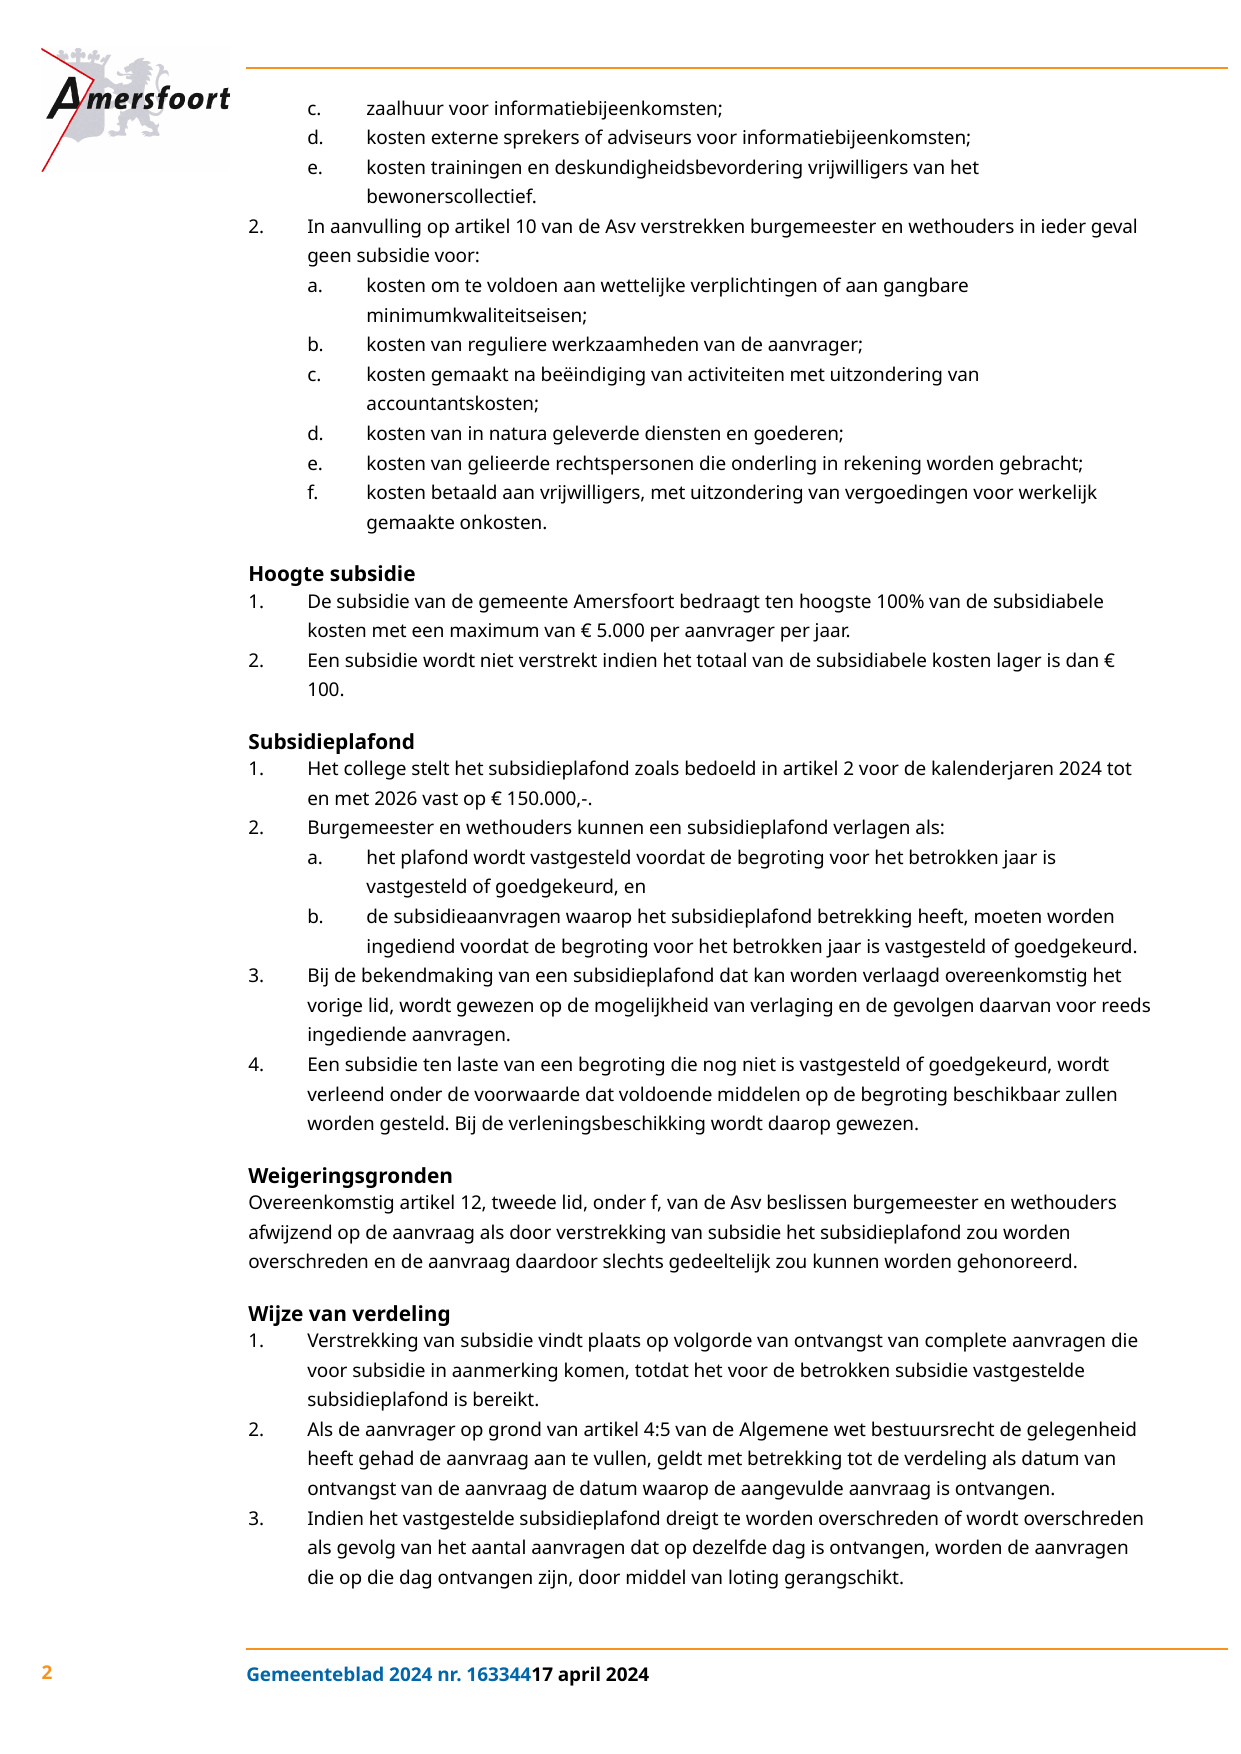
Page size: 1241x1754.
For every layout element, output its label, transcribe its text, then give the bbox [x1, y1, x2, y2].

list kosten van reguliere werkzaamheden van de aanvrager; [307, 331, 1152, 357]
list kosten betaald aan vrijwilligers, met uitzondering van vergoedingen voor werkelijk gemaakte onkosten. [307, 479, 1152, 535]
list kosten om te voldoen aan wettelijke verplichtingen of aan gangbare minimumkwaliteitseisen; [307, 272, 1152, 328]
list zaalhuur voor informatiebijeenkomsten; [307, 95, 1152, 121]
list In aanvulling op artikel 10 van de Asv verstrekken burgemeester en wethouders in ieder geval geen subsidie voor: [248, 213, 1152, 268]
picture [41, 47, 231, 172]
list kosten externe sprekers of adviseurs voor informatiebijeenkomsten; [307, 124, 1152, 150]
list De subsidie van de gemeente Amersfoort bedraagt ten hoogste 100% van de subsidiabele kosten met een maximum van € 5.000 per aanvrager per jaar. [248, 588, 1152, 643]
list kosten van gelieerde rechtspersonen die onderling in rekening worden gebracht; [307, 450, 1152, 476]
text Subsidieplafond [248, 727, 1152, 755]
list het plafond wordt vastgesteld voordat de begroting voor het betrokken jaar is vastgesteld of goedgekeurd, en [307, 844, 1152, 899]
text Wijze van verdeling [248, 1299, 1152, 1327]
text Hoogte subsidie [248, 559, 1152, 588]
list Een subsidie ten laste van een begroting die nog niet is vastgesteld of goedgekeurd, wordt verleend onder de voorwaarde dat voldoende middelen op de begroting beschikbaar zullen worden gesteld. Bij de verleningsbeschikking wordt daarop gewezen. [248, 1051, 1152, 1136]
list Als de aanvrager op grond van artikel 4:5 van de Algemene wet bestuursrecht de gelegenheid heeft gehad de aanvraag aan te vullen, geldt met betrekking tot de verdeling als datum van ontvangst van de aanvraag de datum waarop de aangevulde aanvraag is ontvangen. [248, 1416, 1152, 1501]
list Het college stelt het subsidieplafond zoals bedoeld in artikel 2 voor de kalenderjaren 2024 tot en met 2026 vast op € 150.000,-. [248, 755, 1152, 811]
list kosten gemaakt na beëindiging van activiteiten met uitzondering van accountantskosten; [307, 361, 1152, 416]
list Verstrekking van subsidie vindt plaats op volgorde van ontvangst van complete aanvragen die voor subsidie in aanmerking komen, totdat het voor de betrokken subsidie vastgestelde subsidieplafond is bereikt. [248, 1327, 1152, 1412]
list de subsidieaanvragen waarop het subsidieplafond betrekking heeft, moeten worden ingediend voordat de begroting voor het betrokken jaar is vastgesteld of goedgekeurd. [307, 903, 1152, 959]
list Burgemeester en wethouders kunnen een subsidieplafond verlagen als: [248, 814, 1152, 840]
list Een subsidie wordt niet verstrekt indien het totaal van de subsidiabele kosten lager is dan € 100. [248, 647, 1152, 702]
list kosten trainingen en deskundigheidsbevordering vrijwilligers van het bewonerscollectief. [307, 154, 1152, 209]
text Overeenkomstig artikel 12, tweede lid, onder f, van de Asv beslissen burgemeester en wethouders afwijzend op de aanvraag als door verstrekking van subsidie het subsidieplafond zou worden overschreden en de aanvraag daardoor slechts gedeeltelijk zou kunnen worden gehonoreerd. [248, 1189, 1152, 1274]
list Indien het vastgestelde subsidieplafond dreigt te worden overschreden of wordt overschreden als gevolg van het aantal aanvragen dat op dezelfde dag is ontvangen, worden de aanvragen die op die dag ontvangen zijn, door middel van loting gerangschikt. [248, 1505, 1152, 1590]
list Bij de bekendmaking van een subsidieplafond dat kan worden verlaagd overeenkomstig het vorige lid, wordt gewezen op de mogelijkheid van verlaging en de gevolgen daarvan voor reeds ingediende aanvragen. [248, 962, 1152, 1047]
text Weigeringsgronden [248, 1161, 1152, 1189]
list kosten van in natura geleverde diensten en goederen; [307, 420, 1152, 446]
